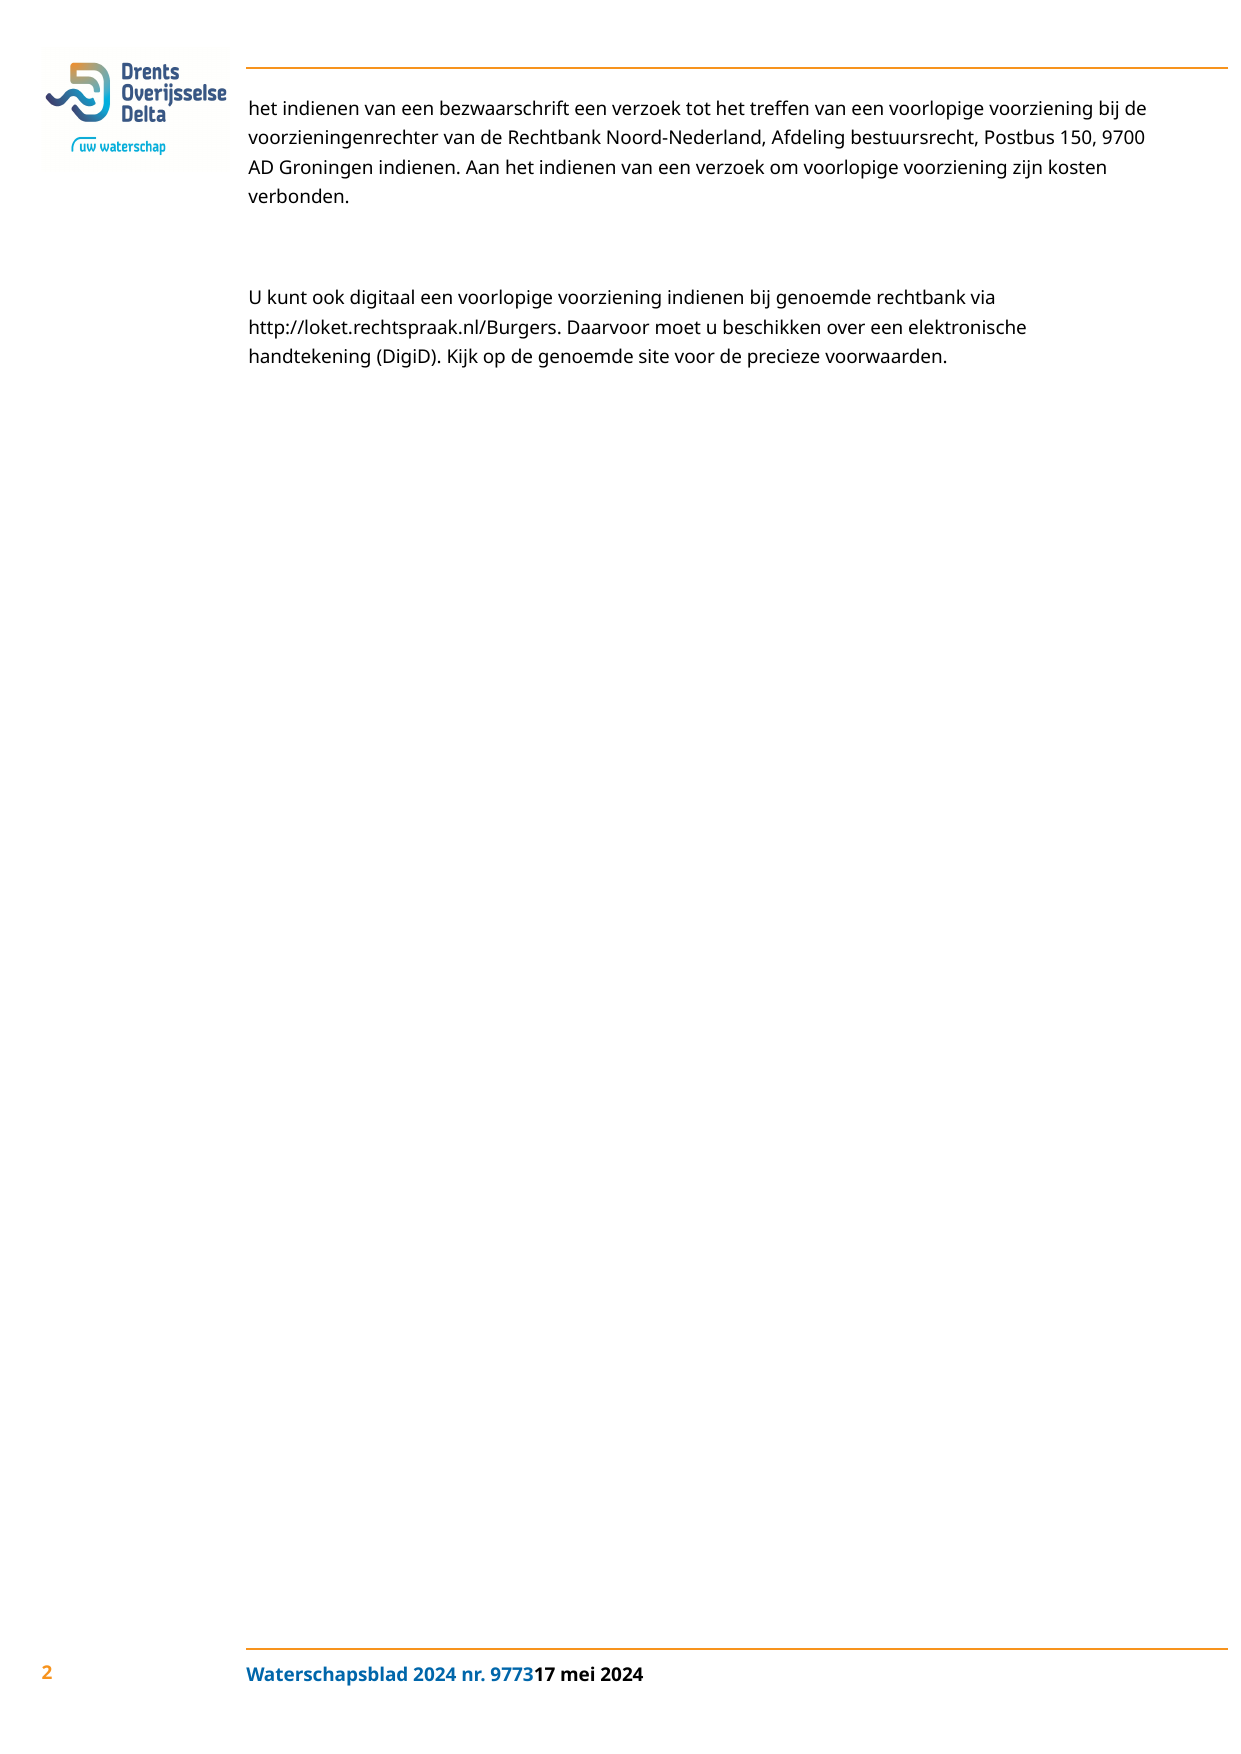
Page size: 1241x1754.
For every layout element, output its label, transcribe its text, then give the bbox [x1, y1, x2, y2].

picture [41, 47, 231, 172]
text het indienen van een bezwaarschrift een verzoek tot het treffen van een voorlopige voorziening bij de voorzieningenrechter van de Rechtbank Noord-Nederland, Afdeling bestuursrecht, Postbus 150, 9700 AD Groningen indienen. Aan het indienen van een verzoek om voorlopige voorziening zijn kosten verbonden. [248, 95, 1152, 209]
text U kunt ook digitaal een voorlopige voorziening indienen bij genoemde rechtbank via http://loket.rechtspraak.nl/Burgers. Daarvoor moet u beschikken over een elektronische handtekening (DigiD). Kijk op de genoemde site voor de precieze voorwaarden. [248, 284, 1152, 369]
